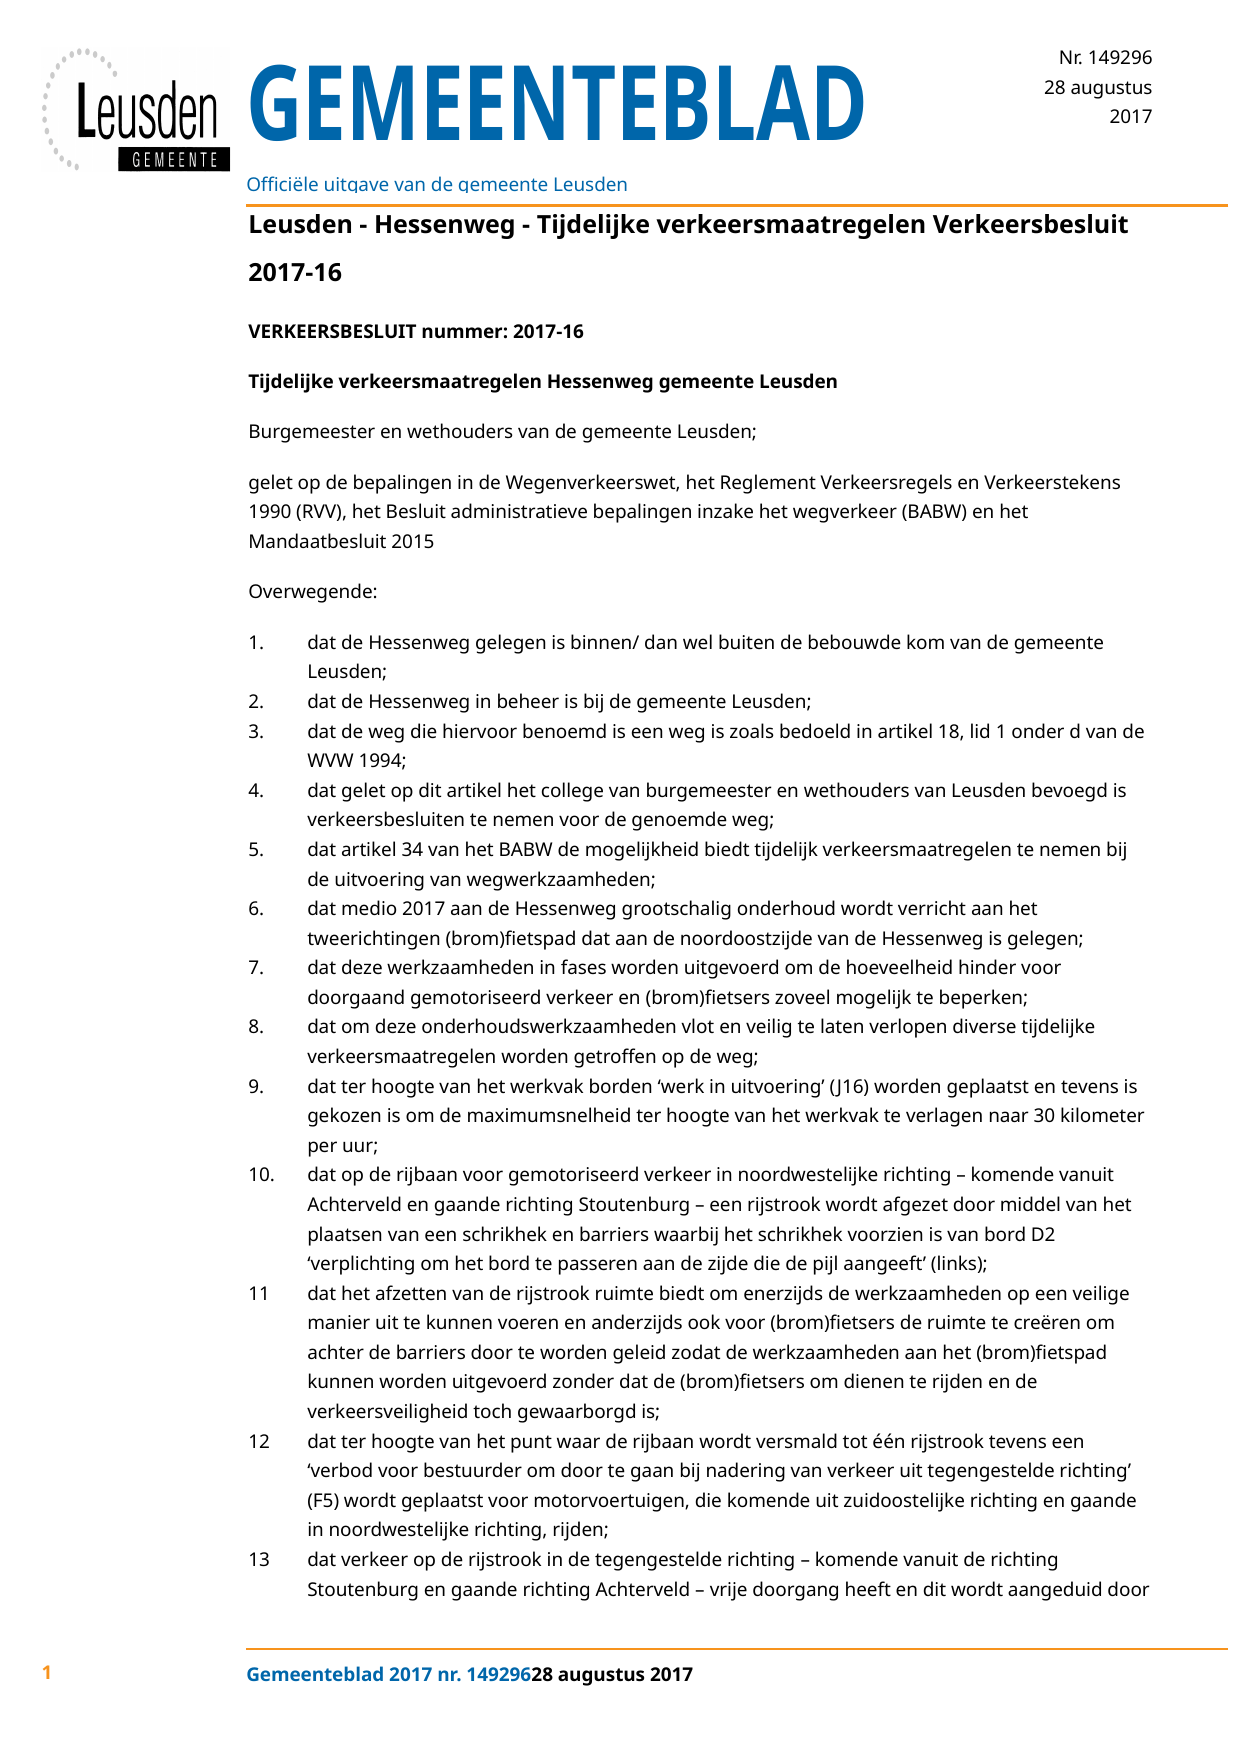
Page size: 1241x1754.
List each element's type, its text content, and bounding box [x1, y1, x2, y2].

list dat gelet op dit artikel het college van burgemeester en wethouders van Leusden bevoegd is verkeersbesluiten te nemen voor de genoemde weg; [248, 777, 1152, 832]
list dat ter hoogte van het werkvak borden ‘werk in uitvoering’ (J16) worden geplaatst en tevens is gekozen is om de maximumsnelheid ter hoogte van het werkvak te verlagen naar 30 kilometer per uur; [248, 1073, 1152, 1158]
list dat deze werkzaamheden in fases worden uitgevoerd om de hoeveelheid hinder voor doorgaand gemotoriseerd verkeer en (brom)fietsers zoveel mogelijk te beperken; [248, 954, 1152, 1010]
picture [41, 47, 231, 172]
list dat op de rijbaan voor gemotoriseerd verkeer in noordwestelijke richting – komende vanuit Achterveld en gaande richting Stoutenburg – een rijstrook wordt afgezet door middel van het plaatsen van een schrikhek en barriers waarbij het schrikhek voorzien is van bord D2 ‘verplichting om het bord te passeren aan de zijde die de pijl aangeeft’ (links); [248, 1162, 1152, 1276]
text Leusden - Hessenweg - Tijdelijke verkeersmaatregelen Verkeersbesluit 2017-16 [248, 207, 1152, 288]
list dat de Hessenweg gelegen is binnen/ dan wel buiten de bebouwde kom van de gemeente Leusden; [248, 629, 1152, 684]
text Overwegende: [248, 579, 1152, 604]
list dat ter hoogte van het punt waar de rijbaan wordt versmald tot één rijstrook tevens een ‘verbod voor bestuurder om door te gaan bij nadering van verkeer uit tegengestelde richting’ (F5) wordt geplaatst voor motorvoertuigen, die komende uit zuidoostelijke richting en gaande in noordwestelijke richting, rijden; [248, 1428, 1152, 1542]
list dat medio 2017 aan de Hessenweg grootschalig onderhoud wordt verricht aan het tweerichtingen (brom)fietspad dat aan de noordoostzijde van de Hessenweg is gelegen; [248, 895, 1152, 951]
list dat het afzetten van de rijstrook ruimte biedt om enerzijds de werkzaamheden op een veilige manier uit te kunnen voeren en anderzijds ook voor (brom)fietsers de ruimte te creëren om achter de barriers door te worden geleid zodat de werkzaamheden aan het (brom)fietspad kunnen worden uitgevoerd zonder dat de (brom)fietsers om dienen te rijden en de verkeersveiligheid toch gewaarborgd is; [248, 1280, 1152, 1424]
list dat verkeer op de rijstrook in de tegengestelde richting ­– komende vanuit de richting Stoutenburg en gaande richting Achterveld – ­­vrije doorgang heeft en dit wordt aangeduid door [248, 1546, 1152, 1602]
list dat de Hessenweg in beheer is bij de gemeente Leusden; [248, 688, 1152, 714]
list dat de weg die hiervoor benoemd is een weg is zoals bedoeld in artikel 18, lid 1 onder d van de WVW 1994; [248, 718, 1152, 773]
text VERKEERSBESLUIT nummer: 2017-16 [248, 318, 1152, 344]
text Tijdelijke verkeersmaatregelen Hessenweg gemeente Leusden [248, 368, 1152, 394]
list dat artikel 34 van het BABW de mogelijkheid biedt tijdelijk verkeersmaatregelen te nemen bij de uitvoering van wegwerkzaamheden; [248, 836, 1152, 892]
text gelet op de bepalingen in de Wegenverkeerswet, het Reglement Verkeersregels en Verkeerstekens 1990 (RVV), het Besluit administratieve bepalingen inzake het wegverkeer (BABW) en het Mandaatbesluit 2015 [248, 469, 1152, 554]
text Burgemeester en wethouders van de gemeente Leusden; [248, 419, 1152, 444]
list dat om deze onderhoudswerkzaamheden vlot en veilig te laten verlopen diverse tijdelijke verkeersmaatregelen worden getroffen op de weg; [248, 1014, 1152, 1069]
